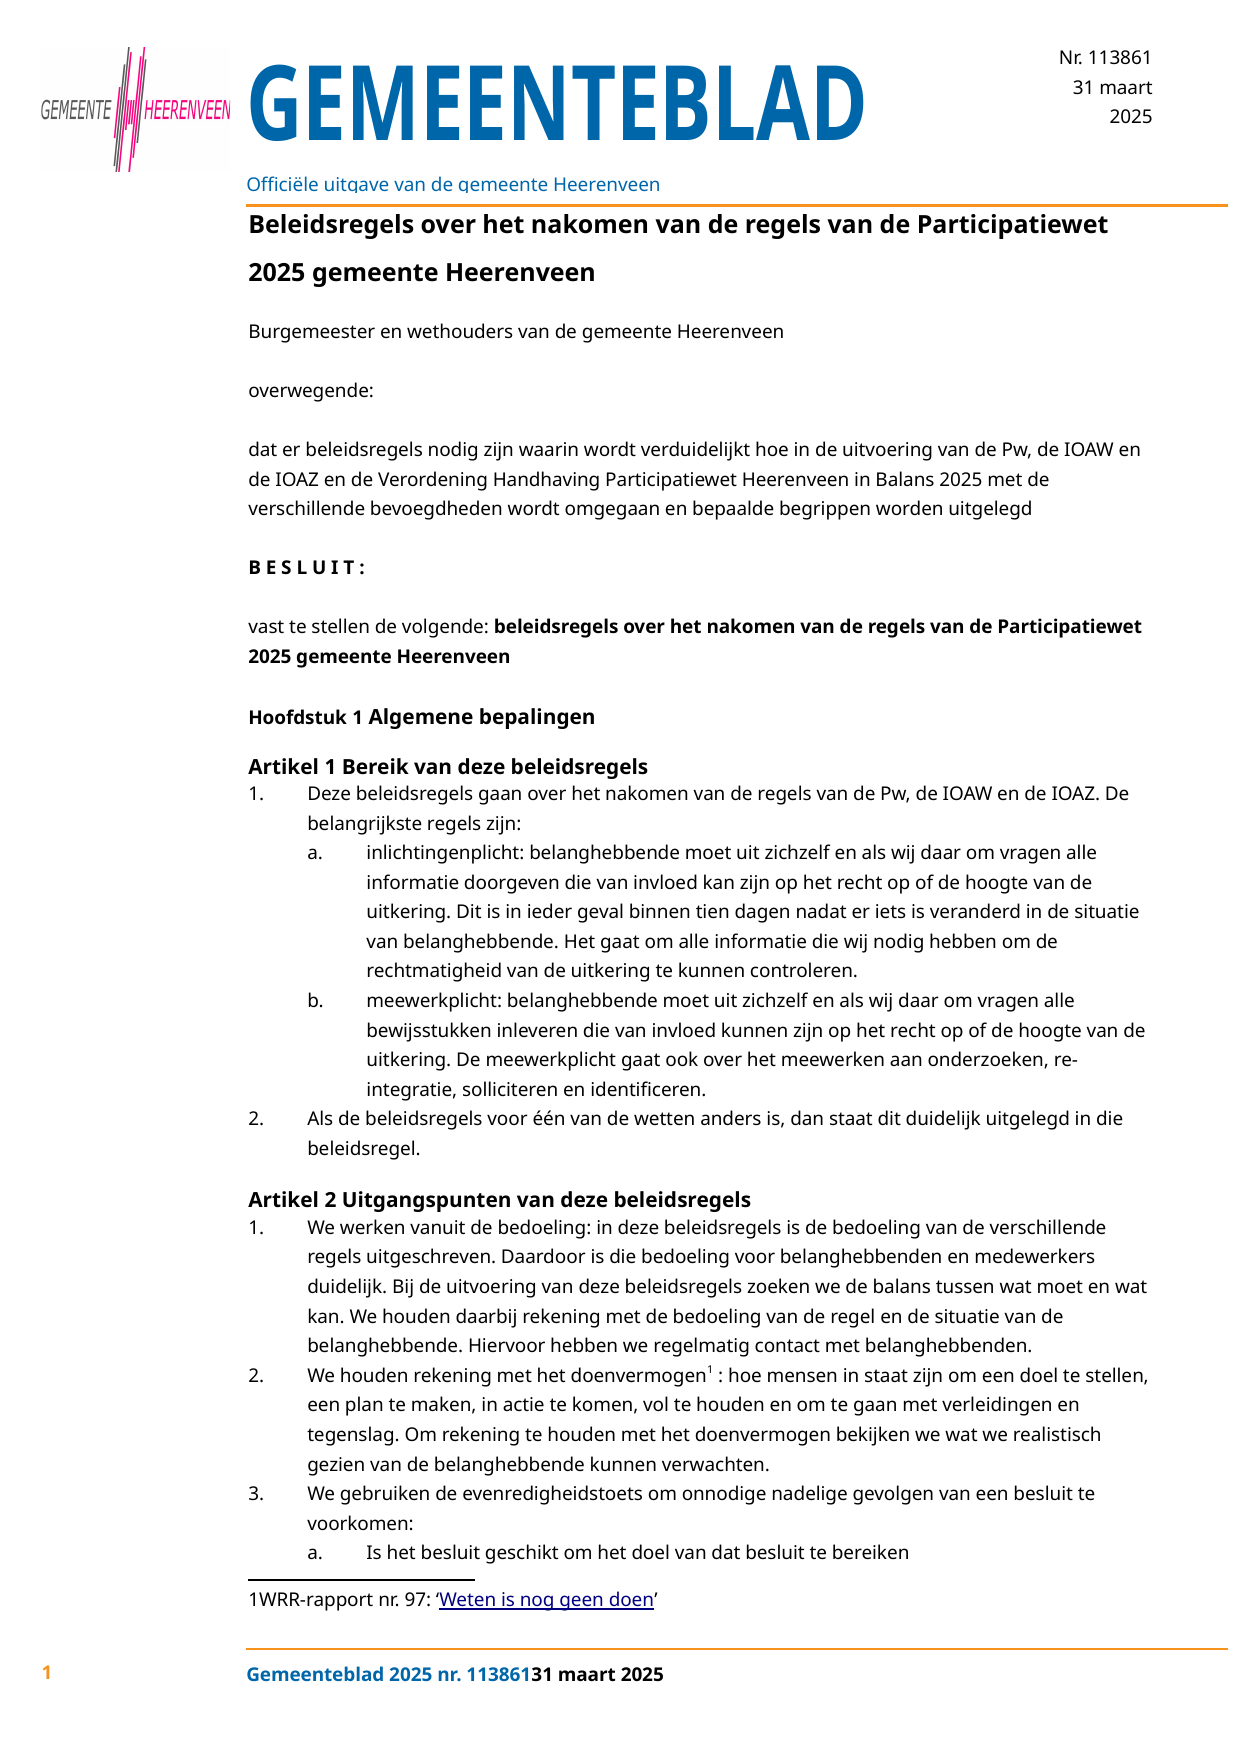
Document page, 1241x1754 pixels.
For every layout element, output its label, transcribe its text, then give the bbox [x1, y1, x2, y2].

text Hoofdstuk 1 Algemene bepalingen [248, 702, 1152, 731]
text overwegende: [248, 377, 1152, 403]
list inlichtingenplicht: belanghebbende moet uit zichzelf en als wij daar om vragen alle informatie doorgeven die van invloed kan zijn op het recht op of de hoogte van de uitkering. Dit is in ieder geval binnen tien dagen nadat er iets is veranderd in de situatie van belanghebbende. Het gaat om alle informatie die wij nodig hebben om de rechtmatigheid van de uitkering te kunnen controleren. [307, 839, 1152, 983]
list WRR-rapport nr. 97: ‘Weten is nog geen doen’ [248, 1586, 1152, 1612]
list We houden rekening met het doenvermogen : hoe mensen in staat zijn om een doel te stellen, een plan te maken, in actie te komen, vol te houden en om te gaan met verleidingen en tegenslag. Om rekening te houden met het doenvermogen bekijken we wat we realistisch gezien van de belanghebbende kunnen verwachten. [248, 1362, 1152, 1476]
list We gebruiken de evenredigheidstoets om onnodige nadelige gevolgen van een besluit te voorkomen: [248, 1480, 1152, 1536]
list Is het besluit geschikt om het doel van dat besluit te bereiken [307, 1539, 1152, 1565]
list Als de beleidsregels voor één van de wetten anders is, dan staat dit duidelijk uitgelegd in die beleidsregel. [248, 1106, 1152, 1161]
list meewerkplicht: belanghebbende moet uit zichzelf en als wij daar om vragen alle bewijsstukken inleveren die van invloed kunnen zijn op het recht op of de hoogte van de uitkering. De meewerkplicht gaat ook over het meewerken aan onderzoeken, re-integratie, solliciteren en identificeren. [307, 987, 1152, 1102]
text dat er beleidsregels nodig zijn waarin wordt verduidelijkt hoe in de uitvoering van de Pw, de IOAW en de IOAZ en de Verordening Handhaving Participatiewet Heerenveen in Balans 2025 met de verschillende bevoegdheden wordt omgegaan en bepaalde begrippen worden uitgelegd [248, 436, 1152, 521]
text Artikel 2 Uitgangspunten van deze beleidsregels [248, 1186, 1152, 1214]
text Artikel 1 Bereik van deze beleidsregels [248, 752, 1152, 780]
picture [41, 47, 231, 172]
text B E S L U I T : [248, 554, 1152, 580]
text Burgemeester en wethouders van de gemeente Heerenveen [248, 318, 1152, 344]
list Deze beleidsregels gaan over het nakomen van de regels van de Pw, de IOAW en de IOAZ. De belangrijkste regels zijn: [248, 780, 1152, 836]
text Beleidsregels over het nakomen van de regels van de Participatiewet 2025 gemeente Heerenveen [248, 207, 1152, 288]
list We werken vanuit de bedoeling: in deze beleidsregels is de bedoeling van de verschillende regels uitgeschreven. Daardoor is die bedoeling voor belanghebbenden en medewerkers duidelijk. Bij de uitvoering van deze beleidsregels zoeken we de balans tussen wat moet en wat kan. We houden daarbij rekening met de bedoeling van de regel en de situatie van de belanghebbende. Hiervoor hebben we regelmatig contact met belanghebbenden. [248, 1214, 1152, 1358]
text vast te stellen de volgende: beleidsregels over het nakomen van de regels van de Participatiewet 2025 gemeente Heerenveen [248, 614, 1152, 669]
